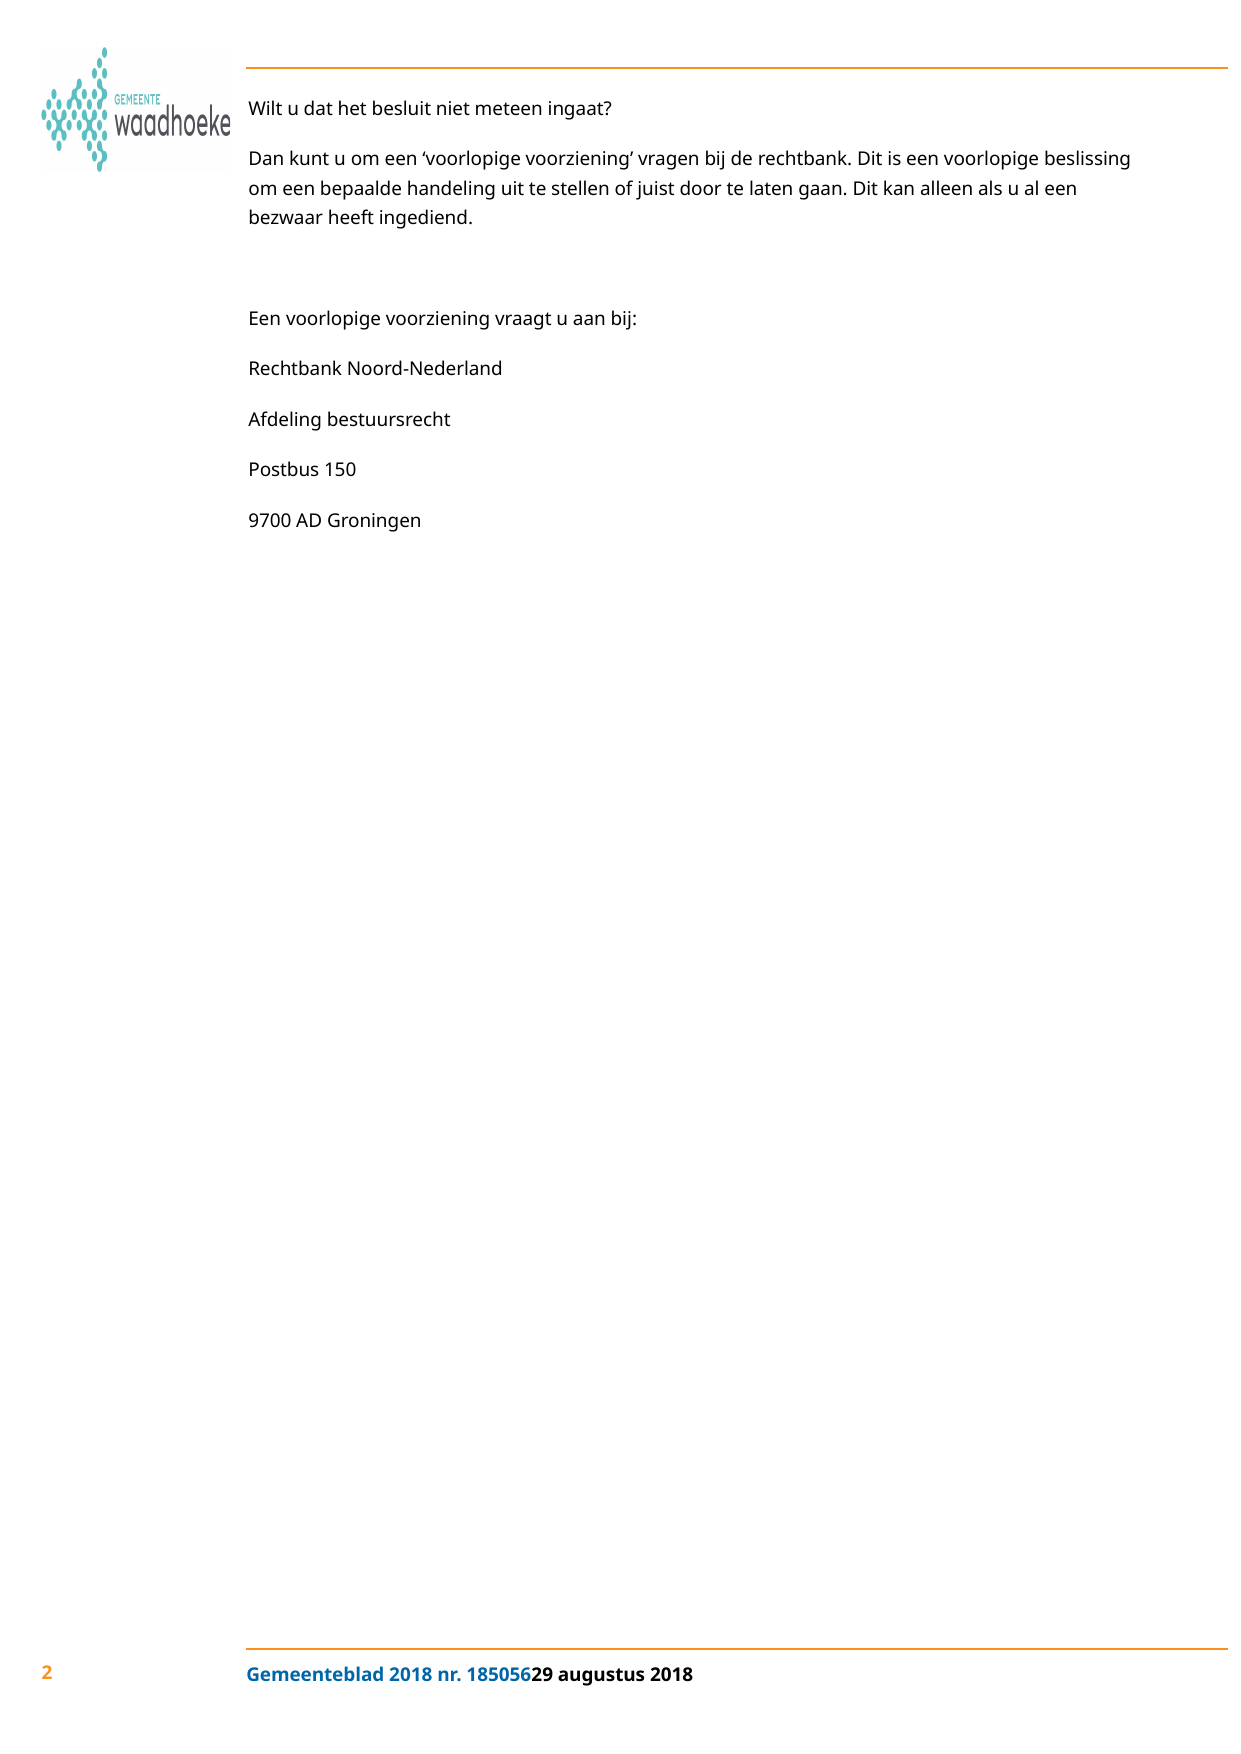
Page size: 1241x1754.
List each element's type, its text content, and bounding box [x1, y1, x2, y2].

text 9700 AD Groningen [248, 507, 1152, 533]
text Postbus 150 [248, 456, 1152, 482]
text Een voorlopige voorziening vraagt u aan bij: [248, 305, 1152, 331]
text Dan kunt u om een ‘voorlopige voorziening’ vragen bij de rechtbank. Dit is een voorlopige beslissing om een bepaalde handeling uit te stellen of juist door te laten gaan. Dit kan alleen als u al een bezwaar heeft ingediend. [248, 145, 1152, 230]
text Afdeling bestuursrecht [248, 406, 1152, 432]
text Wilt u dat het besluit niet meteen ingaat? [248, 95, 1152, 121]
text Rechtbank Noord-Nederland [248, 356, 1152, 381]
picture [41, 47, 231, 172]
